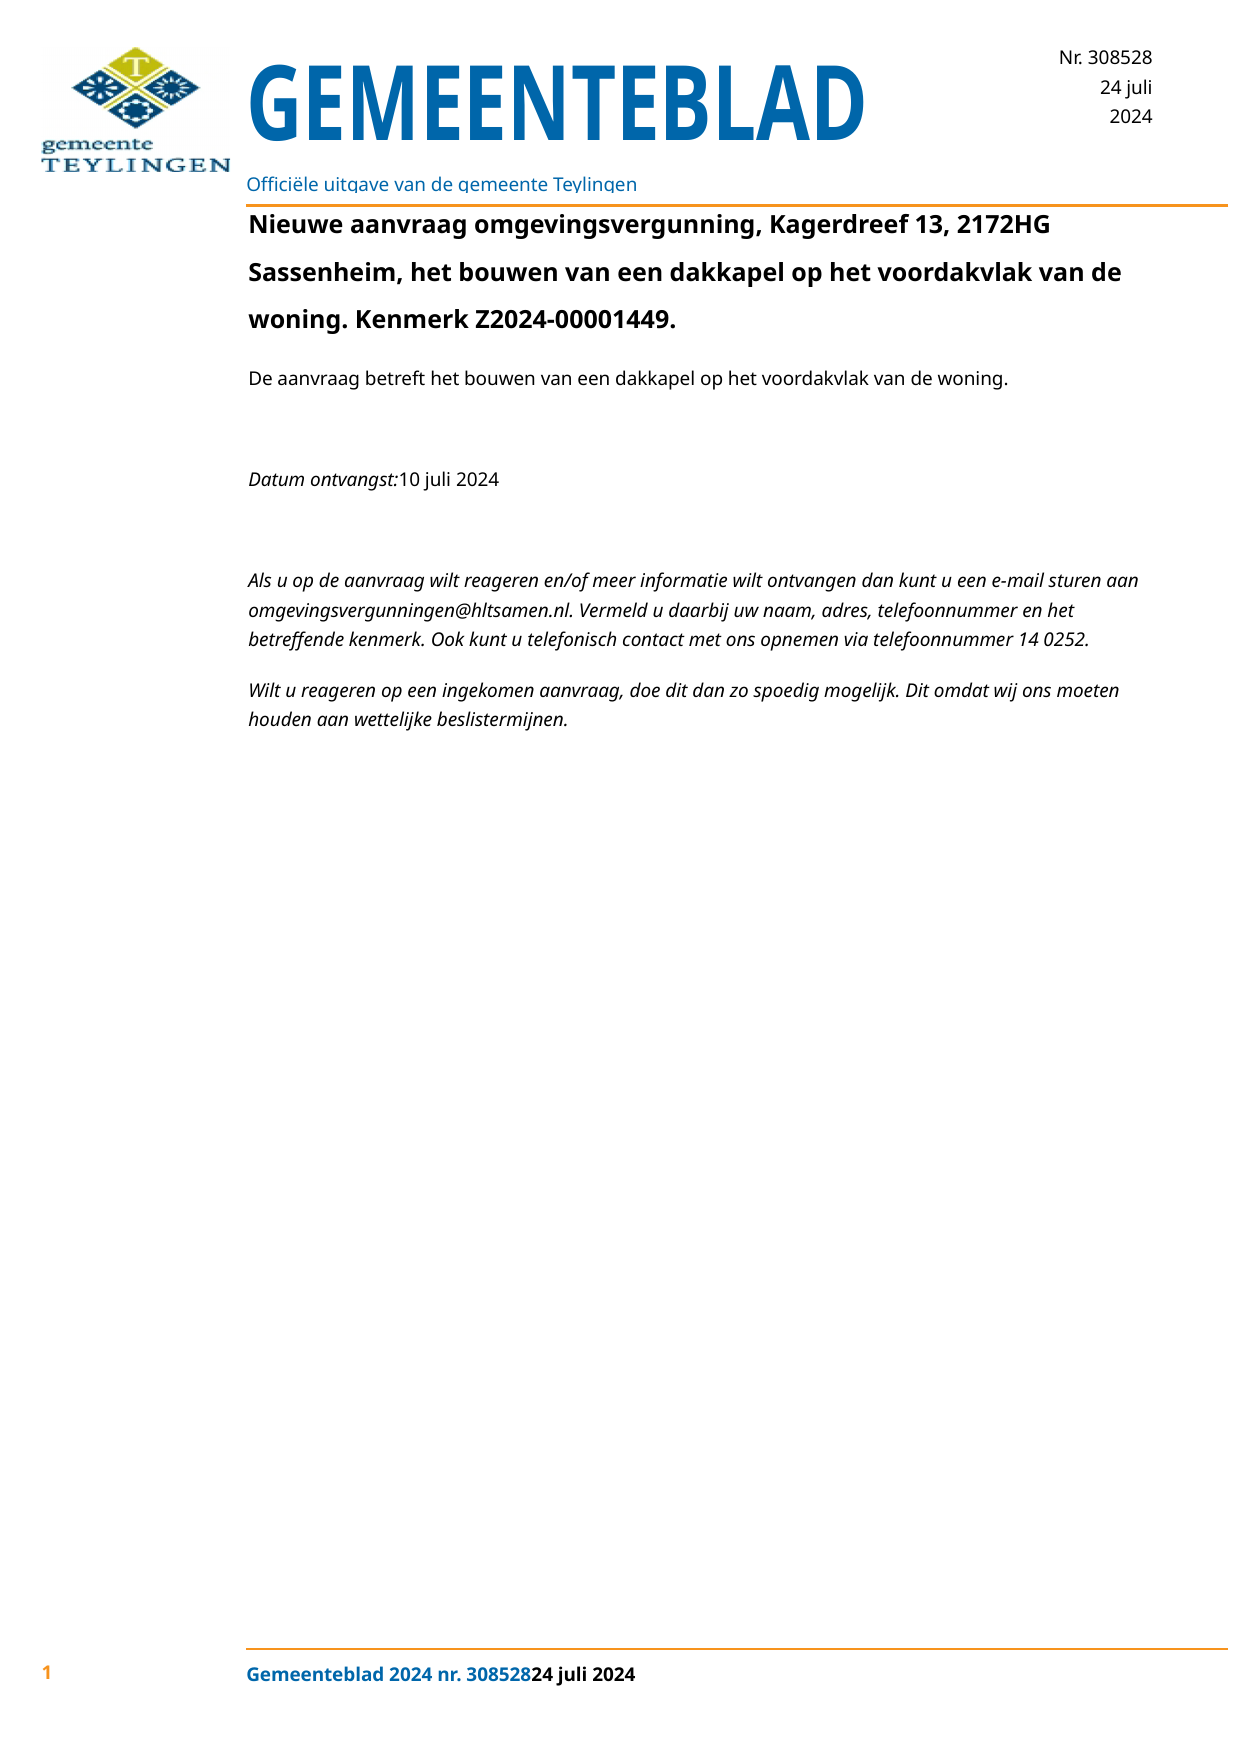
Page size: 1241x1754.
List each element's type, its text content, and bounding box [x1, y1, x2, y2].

text Wilt u reageren op een ingekomen aanvraag, doe dit dan zo spoedig mogelijk. Dit omdat wij ons moeten houden aan wettelijke beslistermijnen. [248, 677, 1152, 732]
text Als u op de aanvraag wilt reageren en/of meer informatie wilt ontvangen dan kunt u een e-mail sturen aan omgevingsvergunningen@hltsamen.nl. Vermeld u daarbij uw naam, adres, telefoonnummer en het betreffende kenmerk. Ook kunt u telefonisch contact met ons opnemen via telefoonnummer 14 0252. [248, 567, 1152, 652]
text Nieuwe aanvraag omgevingsvergunning, Kagerdreef 13, 2172HG Sassenheim, het bouwen van een dakkapel op het voordakvlak van de woning. Kenmerk Z2024-00001449. [248, 207, 1152, 336]
text Datum ontvangst:10 juli 2024 [248, 466, 1152, 492]
picture [41, 47, 231, 172]
text De aanvraag betreft het bouwen van een dakkapel op het voordakvlak van de woning. [248, 366, 1152, 391]
